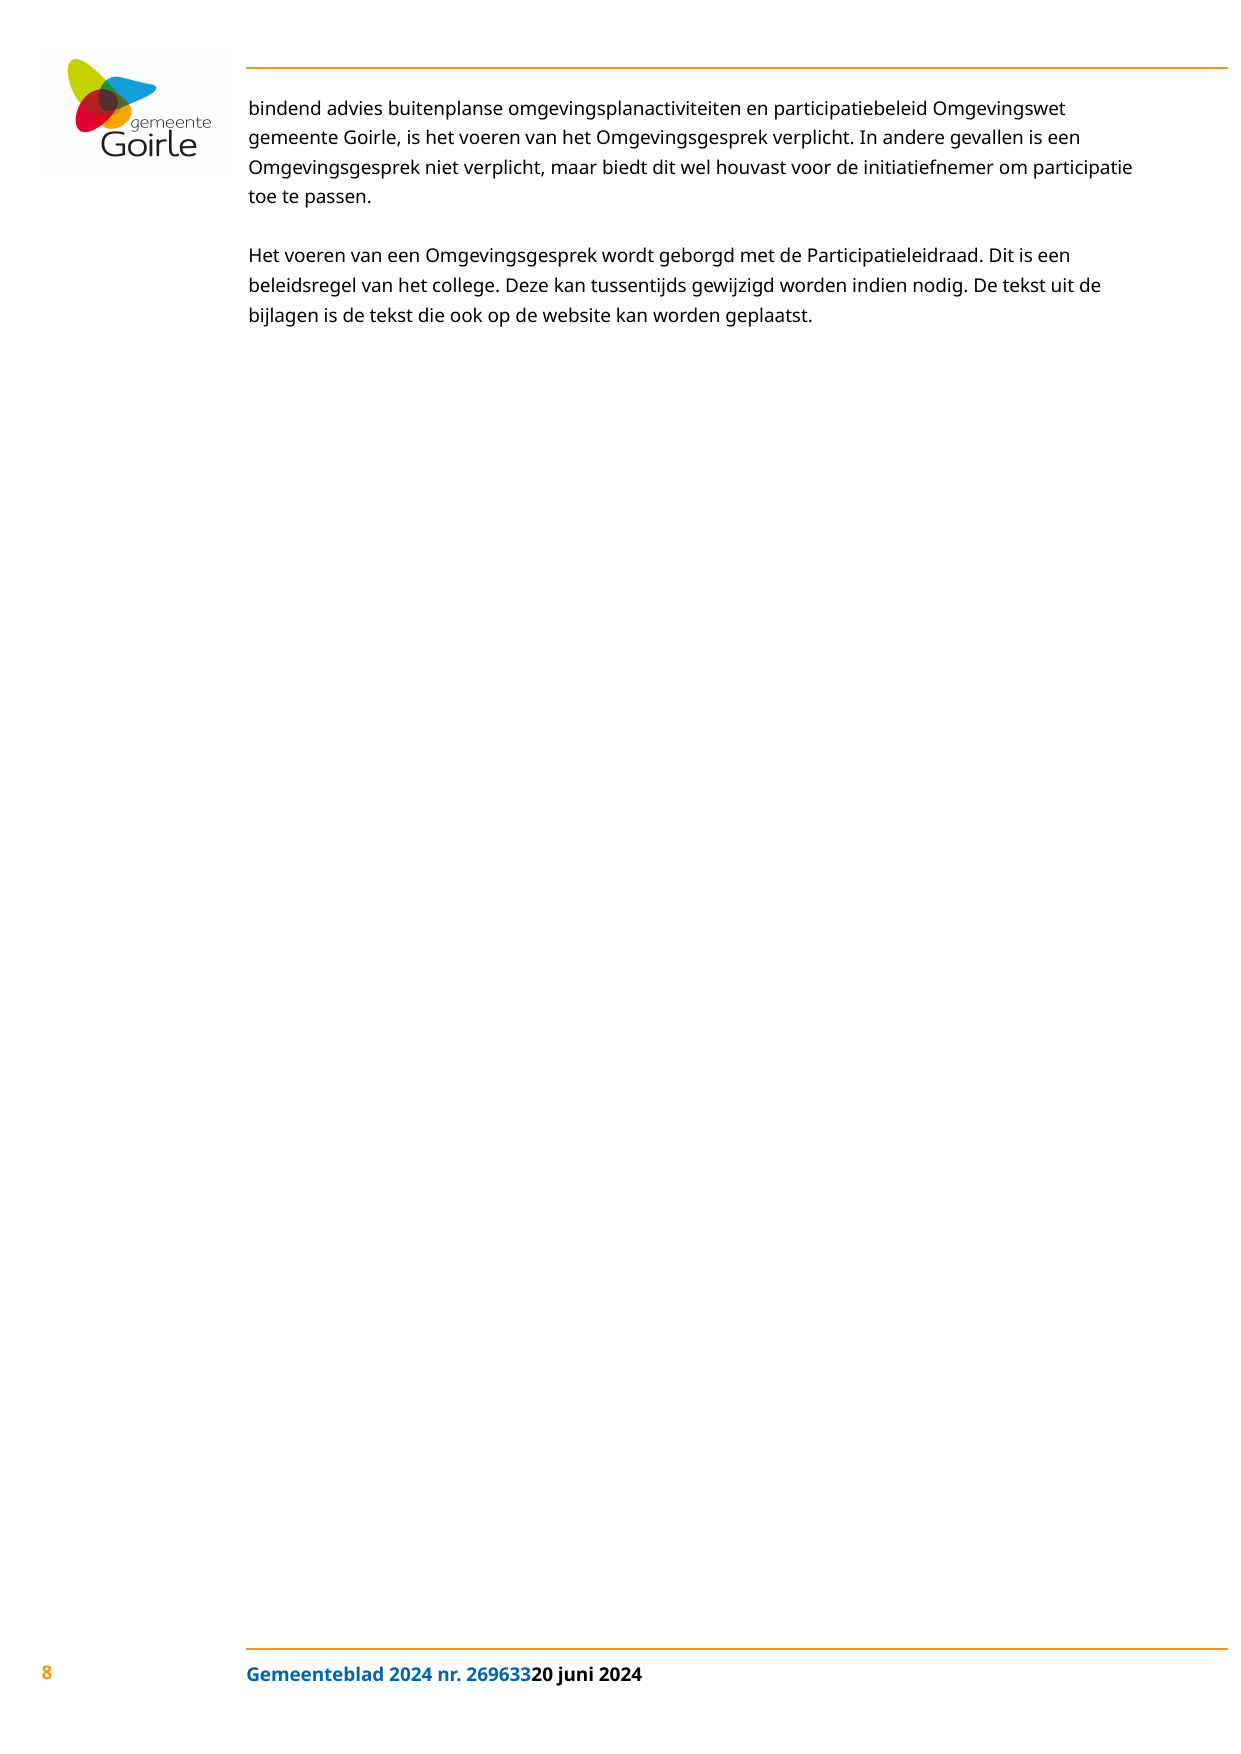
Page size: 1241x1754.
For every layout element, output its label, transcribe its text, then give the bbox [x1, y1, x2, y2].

picture [41, 47, 231, 172]
text Het voeren van een Omgevingsgesprek wordt geborgd met de Participatieleidraad. Dit is een beleidsregel van het college. Deze kan tussentijds gewijzigd worden indien nodig. De tekst uit de bijlagen is de tekst die ook op de website kan worden geplaatst. [248, 243, 1152, 328]
text bindend advies buitenplanse omgevingsplanactiviteiten en participatiebeleid Omgevingswet gemeente Goirle, is het voeren van het Omgevingsgesprek verplicht. In andere gevallen is een Omgevingsgesprek niet verplicht, maar biedt dit wel houvast voor de initiatiefnemer om participatie toe te passen. [248, 95, 1152, 209]
